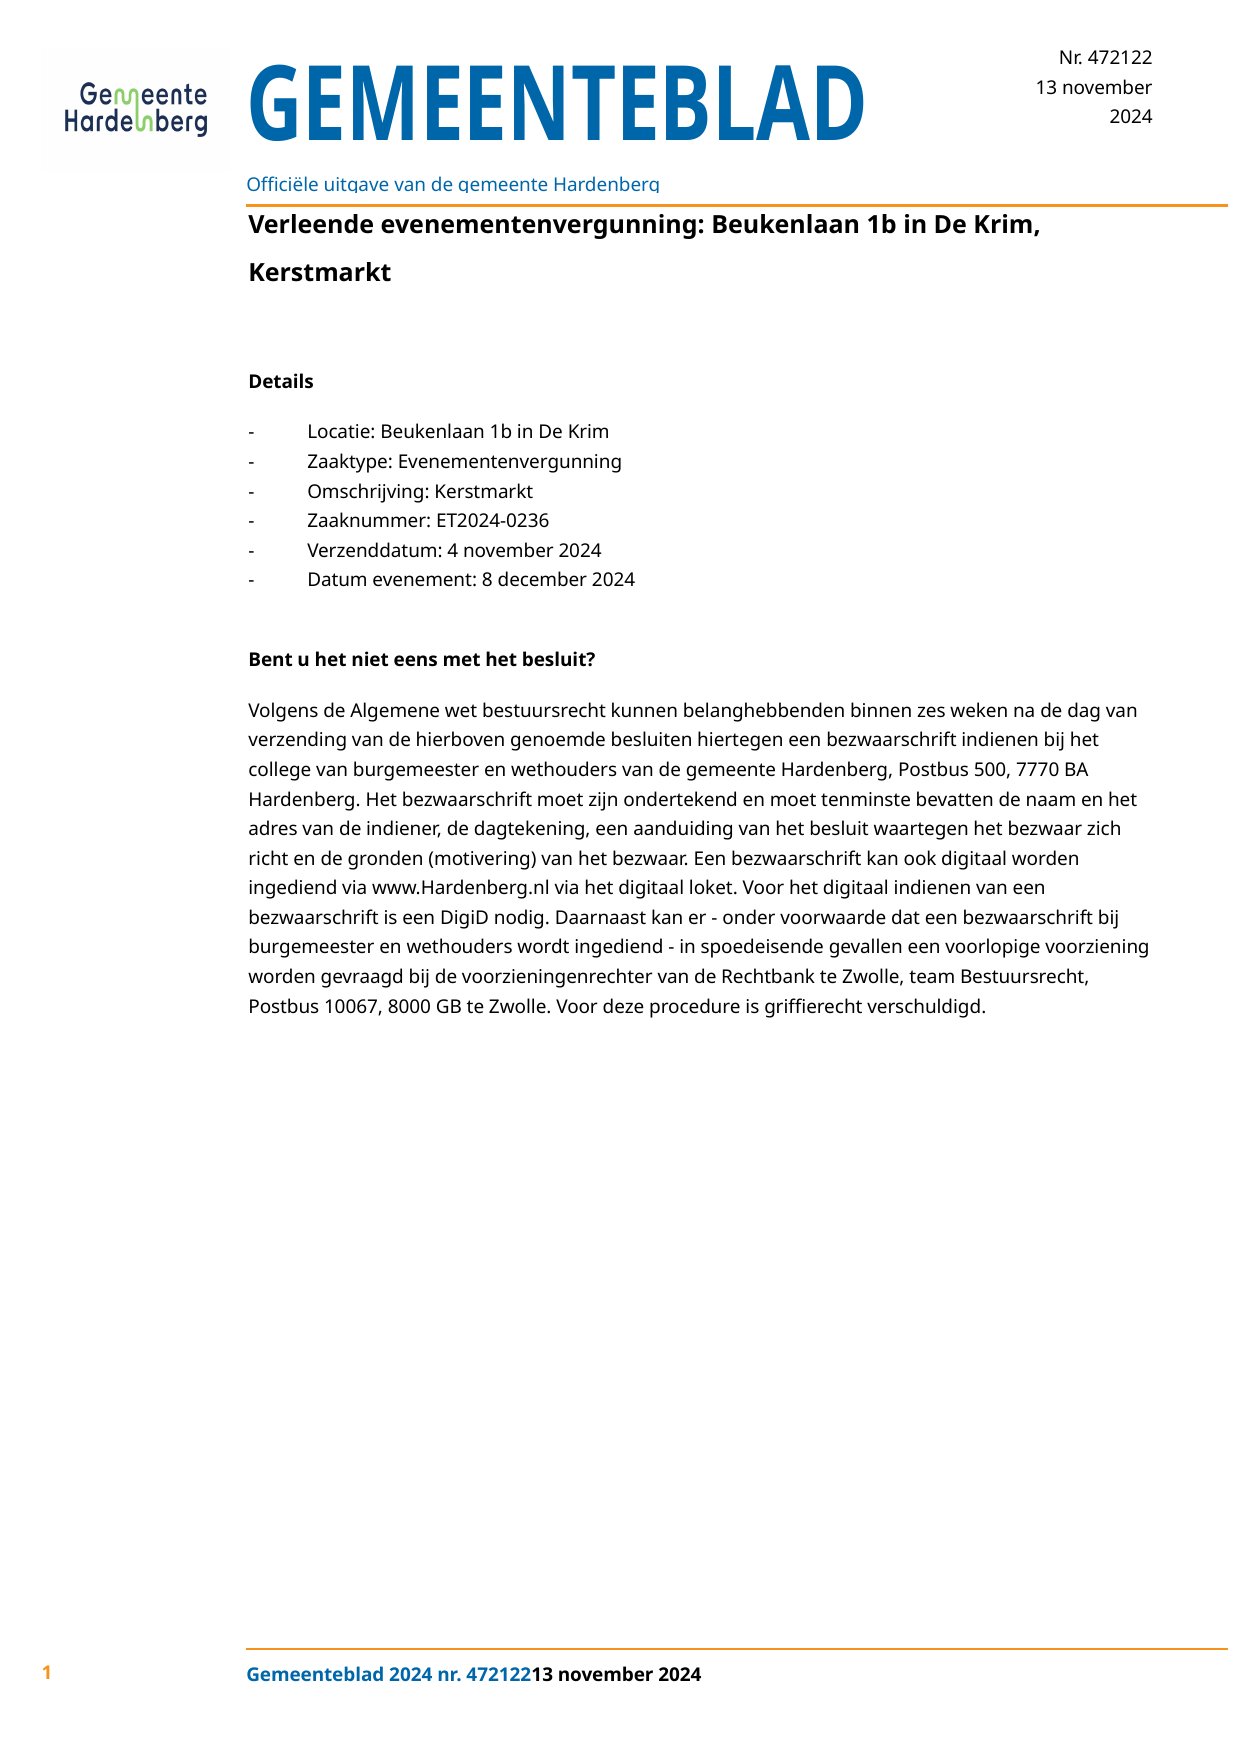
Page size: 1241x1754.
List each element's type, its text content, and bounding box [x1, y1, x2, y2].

list Zaaktype: Evenementenvergunning [248, 448, 1152, 474]
text Details [248, 368, 1152, 394]
list Locatie: Beukenlaan 1b in De Krim [248, 419, 1152, 444]
text Bent u het niet eens met het besluit? [248, 647, 1152, 672]
list Zaaknummer: ET2024-0236 [248, 507, 1152, 533]
list Verzenddatum: 4 november 2024 [248, 537, 1152, 563]
list Datum evenement: 8 december 2024 [248, 567, 1152, 592]
text Volgens de Algemene wet bestuursrecht kunnen belanghebbenden binnen zes weken na de dag van verzending van de hierboven genoemde besluiten hiertegen een bezwaarschrift indienen bij het college van burgemeester en wethouders van de gemeente Hardenberg, Postbus 500, 7770 BA Hardenberg. Het bezwaarschrift moet zijn ondertekend en moet tenminste bevatten de naam en het adres van de indiener, de dagtekening, een aanduiding van het besluit waartegen het bezwaar zich richt en de gronden (motivering) van het bezwaar. Een bezwaarschrift kan ook digitaal worden ingediend via www.Hardenberg.nl via het digitaal loket. Voor het digitaal indienen van een bezwaarschrift is een DigiD nodig. Daarnaast kan er - onder voorwaarde dat een bezwaarschrift bij burgemeester en wethouders wordt ingediend - in spoedeisende gevallen een voorlopige voorziening worden gevraagd bij de voorzieningenrechter van de Rechtbank te Zwolle, team Bestuursrecht, Postbus 10067, 8000 GB te Zwolle. Voor deze procedure is griffierecht verschuldigd. [248, 697, 1152, 1019]
text Verleende evenementenvergunning: Beukenlaan 1b in De Krim, Kerstmarkt [248, 207, 1152, 288]
picture [41, 47, 231, 172]
list Omschrijving: Kerstmarkt [248, 478, 1152, 504]
